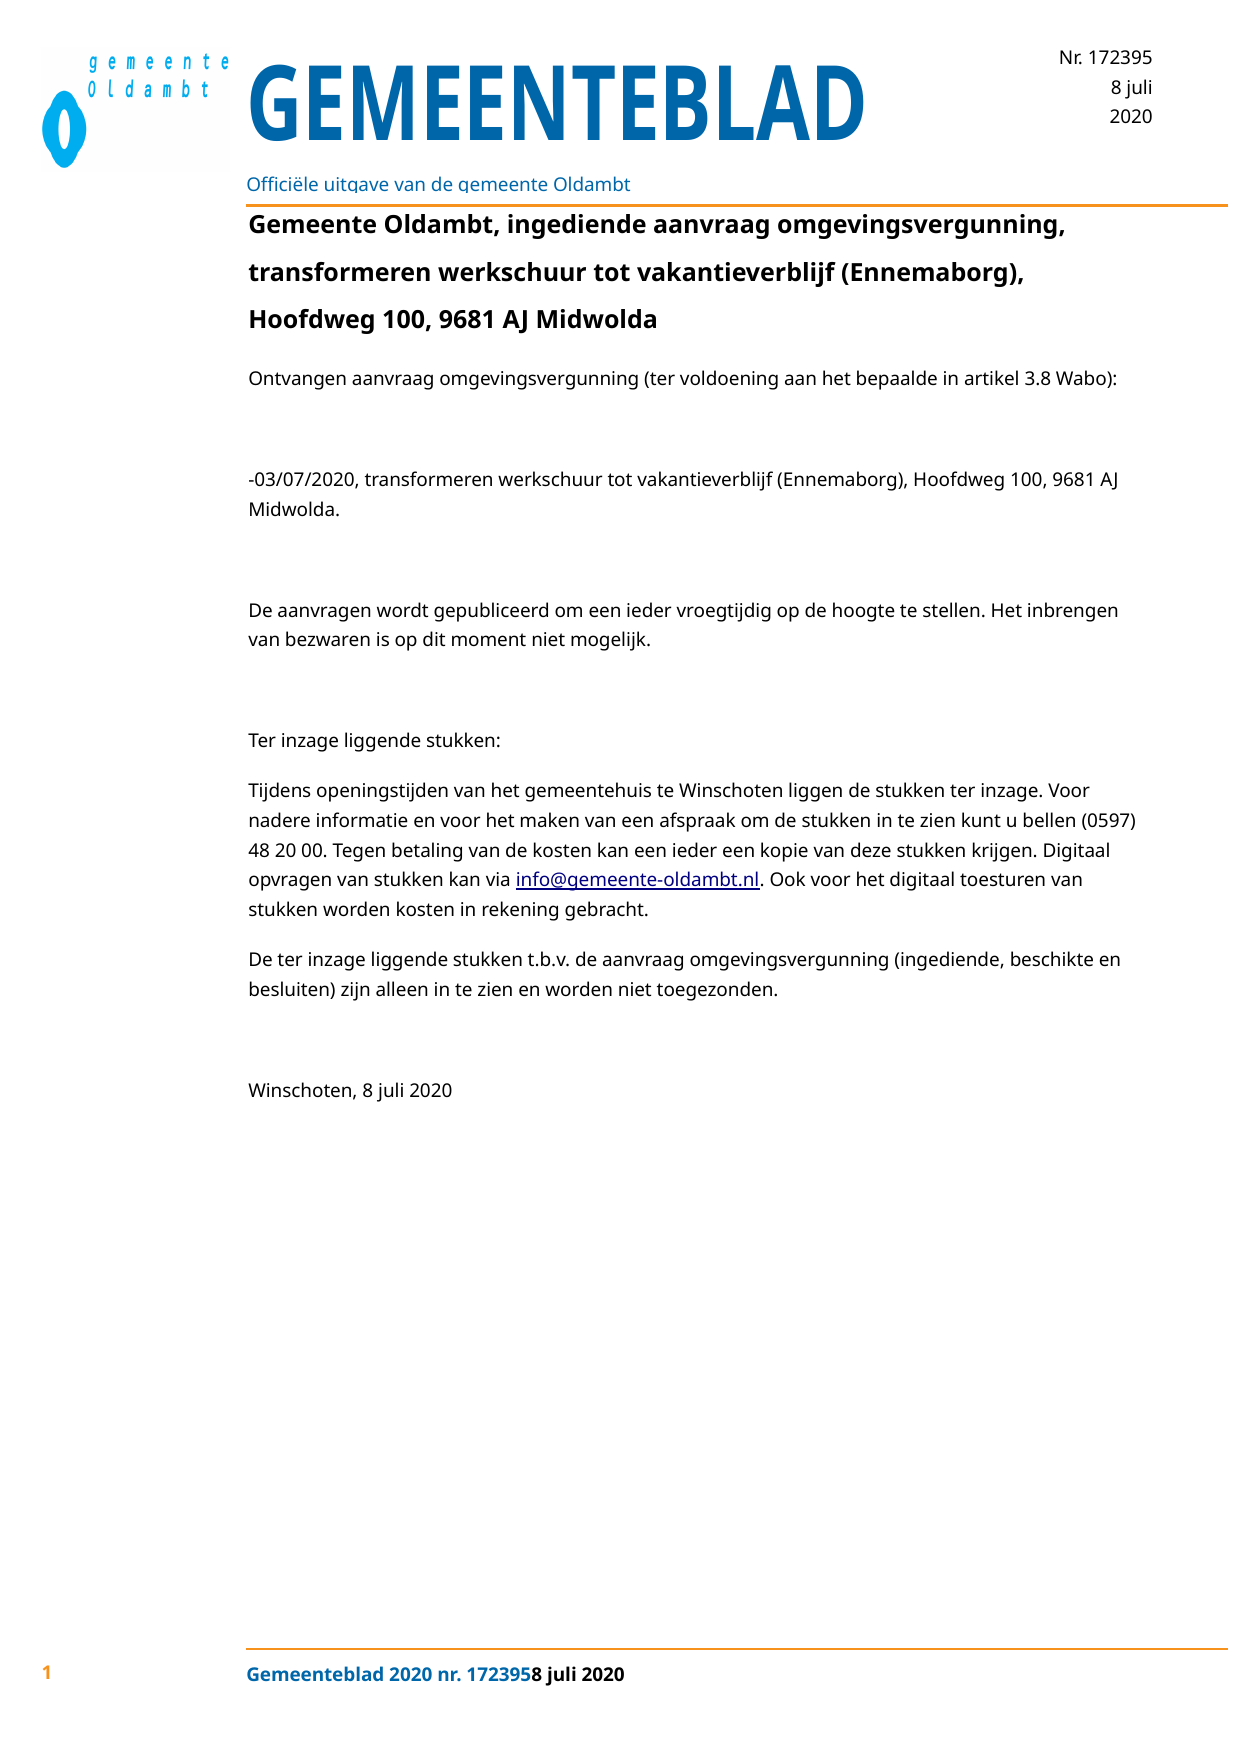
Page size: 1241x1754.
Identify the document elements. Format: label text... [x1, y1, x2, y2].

text Gemeente Oldambt, ingediende aanvraag omgevingsvergunning, transformeren werkschuur tot vakantieverblijf (Ennemaborg), Hoofdweg 100, 9681 AJ Midwolda [248, 207, 1152, 336]
picture [41, 47, 231, 172]
text De aanvragen wordt gepubliceerd om een ieder vroegtijdig op de hoogte te stellen. Het inbrengen van bezwaren is op dit moment niet mogelijk. [248, 597, 1152, 652]
text De ter inzage liggende stukken t.b.v. de aanvraag omgevingsvergunning (ingediende, beschikte en besluiten) zijn alleen in te zien en worden niet toegezonden. [248, 946, 1152, 1002]
text Winschoten, 8 juli 2020 [248, 1077, 1152, 1102]
text Ter inzage liggende stukken: [248, 727, 1152, 753]
text -03/07/2020, transformeren werkschuur tot vakantieverblijf (Ennemaborg), Hoofdweg 100, 9681 AJ Midwolda. [248, 466, 1152, 522]
text Ontvangen aanvraag omgevingsvergunning (ter voldoening aan het bepaalde in artikel 3.8 Wabo): [248, 366, 1152, 391]
text Tijdens openingstijden van het gemeentehuis te Winschoten liggen de stukken ter inzage. Voor nadere informatie en voor het maken van een afspraak om de stukken in te zien kunt u bellen (0597) 48 20 00. Tegen betaling van de kosten kan een ieder een kopie van deze stukken krijgen. Digitaal opvragen van stukken kan via info@gemeente-oldambt.nl. Ook voor het digitaal toesturen van stukken worden kosten in rekening gebracht. [248, 778, 1152, 922]
